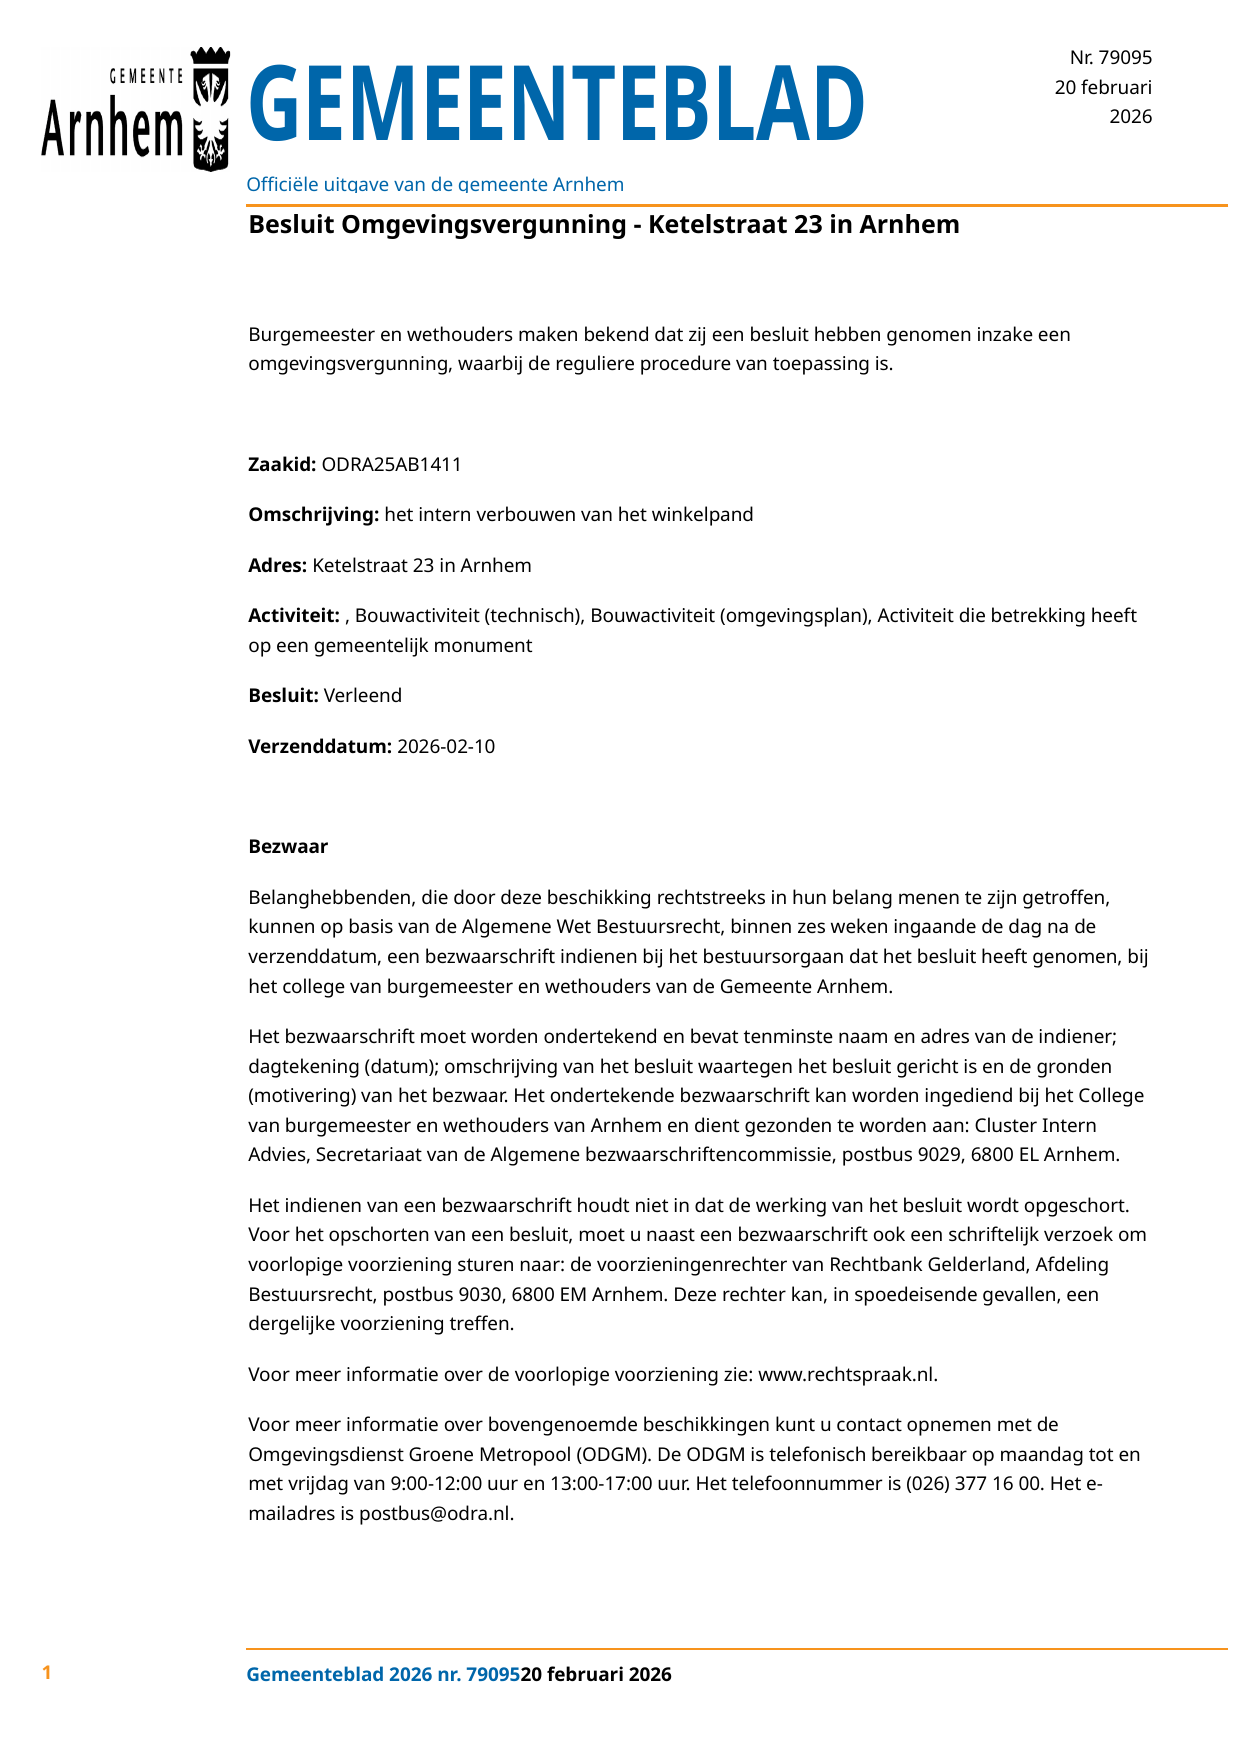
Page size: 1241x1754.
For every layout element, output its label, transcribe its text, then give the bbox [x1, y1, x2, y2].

picture [41, 47, 231, 172]
text Voor meer informatie over bovengenoemde beschikkingen kunt u contact opnemen met de Omgevingsdienst Groene Metropool (ODGM). De ODGM is telefonisch bereikbaar op maandag tot en met vrijdag van 9:00-12:00 uur en 13:00-17:00 uur. Het telefoonnummer is (026) 377 16 00. Het e-mailadres is postbus@odra.nl. [248, 1411, 1152, 1526]
text Besluit Omgevingsvergunning - Ketelstraat 23 in Arnhem [248, 207, 1152, 241]
text Zaakid: ODRA25AB1411 [248, 451, 1152, 477]
text Verzenddatum: 2026-02-10 [248, 733, 1152, 758]
text Omschrijving: het intern verbouwen van het winkelpand [248, 502, 1152, 527]
text Burgemeester en wethouders maken bekend dat zij een besluit hebben genomen inzake een omgevingsvergunning, waarbij de reguliere procedure van toepassing is. [248, 321, 1152, 376]
text Adres: Ketelstraat 23 in Arnhem [248, 552, 1152, 578]
text Bezwaar [248, 834, 1152, 859]
text Het bezwaarschrift moet worden ondertekend en bevat tenminste naam en adres van de indiener; dagtekening (datum); omschrijving van het besluit waartegen het besluit gericht is en de gronden (motivering) van het bezwaar. Het ondertekende bezwaarschrift kan worden ingediend bij het College van burgemeester en wethouders van Arnhem en dient gezonden te worden aan: Cluster Intern Advies, Secretariaat van de Algemene bezwaarschriftencommissie, postbus 9029, 6800 EL Arnhem. [248, 1023, 1152, 1167]
text Voor meer informatie over de voorlopige voorziening zie: www.rechtspraak.nl. [248, 1361, 1152, 1386]
text Het indienen van een bezwaarschrift houdt niet in dat de werking van het besluit wordt opgeschort. Voor het opschorten van een besluit, moet u naast een bezwaarschrift ook een schriftelijk verzoek om voorlopige voorziening sturen naar: de voorzieningenrechter van Rechtbank Gelderland, Afdeling Bestuursrecht, postbus 9030, 6800 EM Arnhem. Deze rechter kan, in spoedeisende gevallen, een dergelijke voorziening treffen. [248, 1192, 1152, 1336]
text Belanghebbenden, die door deze beschikking rechtstreeks in hun belang menen te zijn getroffen, kunnen op basis van de Algemene Wet Bestuursrecht, binnen zes weken ingaande de dag na de verzenddatum, een bezwaarschrift indienen bij het bestuursorgaan dat het besluit heeft genomen, bij het college van burgemeester en wethouders van de Gemeente Arnhem. [248, 884, 1152, 998]
text Activiteit: , Bouwactiviteit (technisch), Bouwactiviteit (omgevingsplan), Activiteit die betrekking heeft op een gemeentelijk monument [248, 602, 1152, 658]
text Besluit: Verleend [248, 682, 1152, 708]
